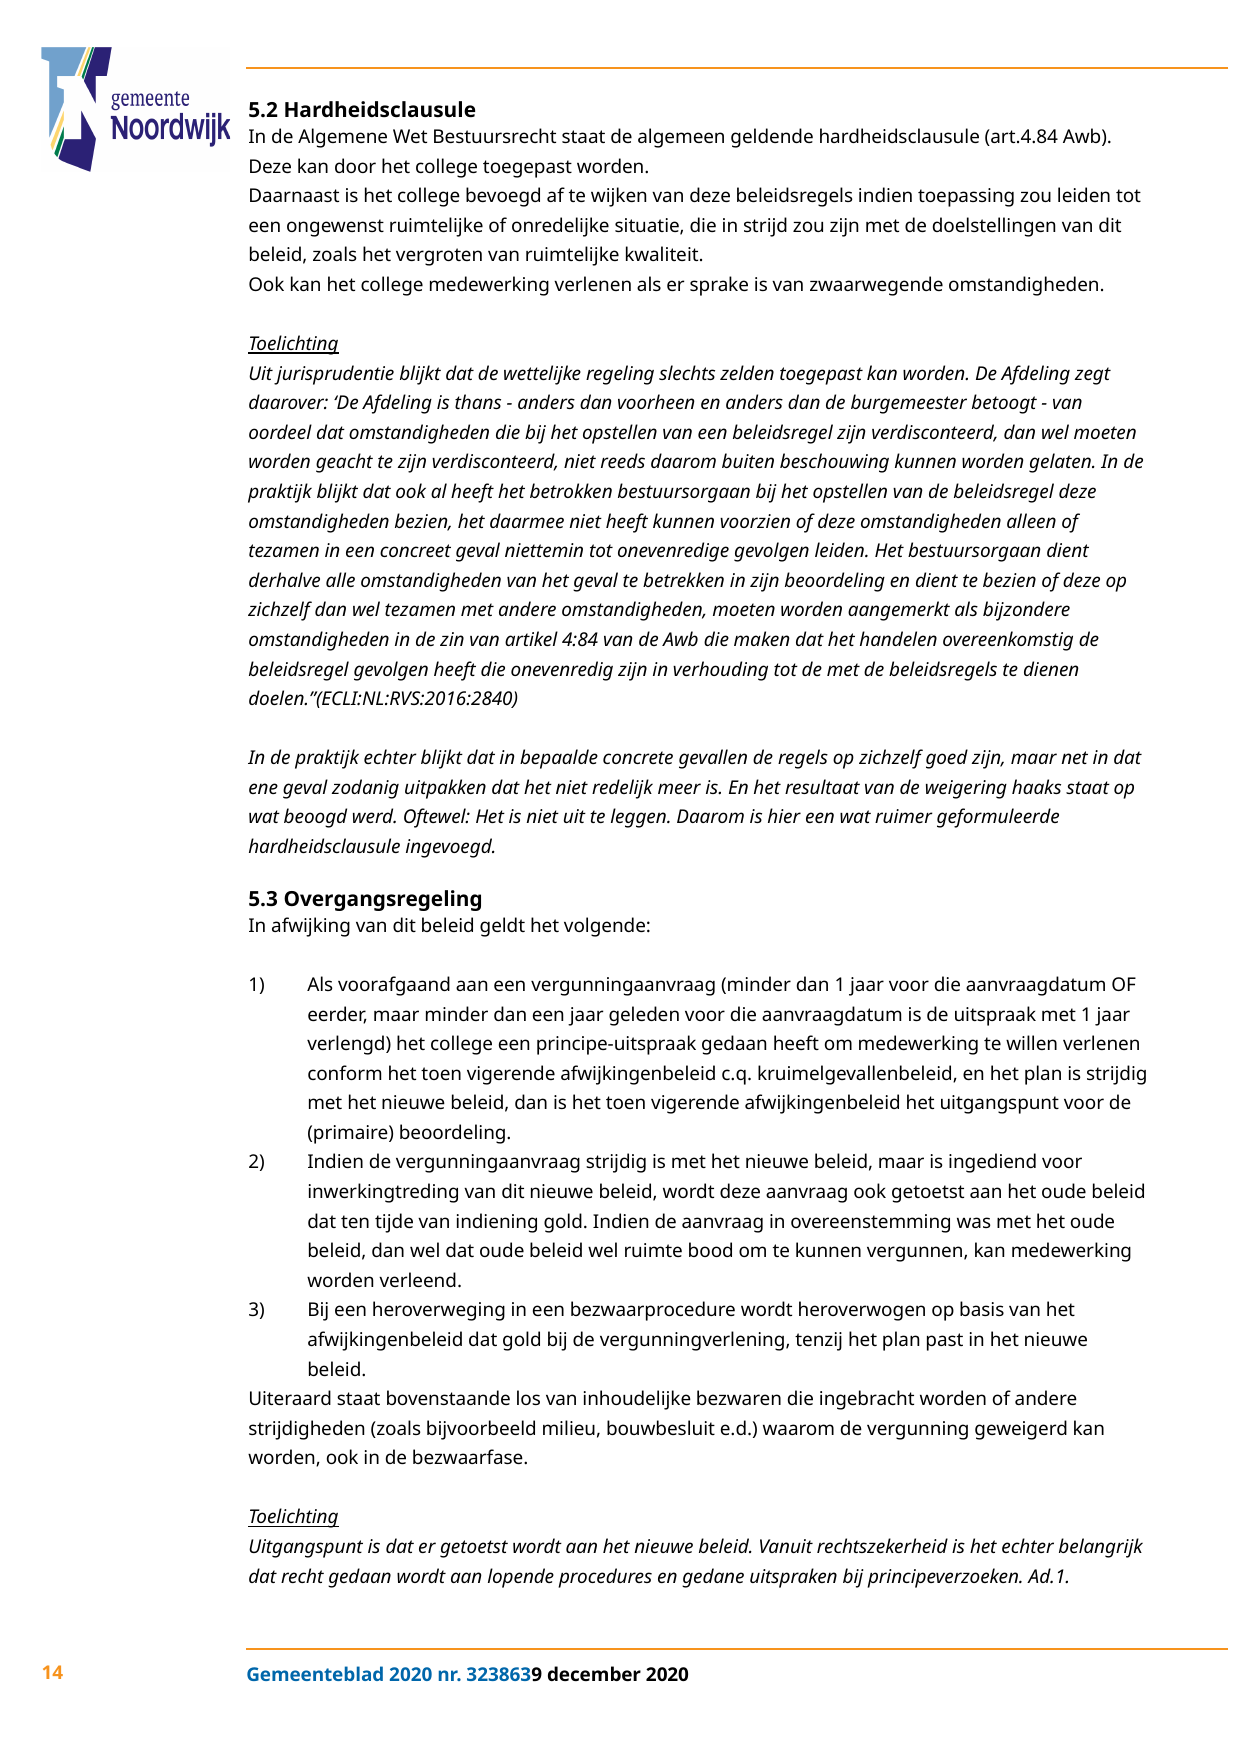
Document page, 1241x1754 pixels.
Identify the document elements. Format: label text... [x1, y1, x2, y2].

text Uiteraard staat bovenstaande los van inhoudelijke bezwaren die ingebracht worden of andere strijdigheden (zoals bijvoorbeeld milieu, bouwbesluit e.d.) waarom de vergunning geweigerd kan worden, ook in de bezwaarfase. [248, 1385, 1152, 1470]
text In afwijking van dit beleid geldt het volgende: [248, 912, 1152, 938]
list Als voorafgaand aan een vergunningaanvraag (minder dan 1 jaar voor die aanvraagdatum OF eerder, maar minder dan een jaar geleden voor die aanvraagdatum is de uitspraak met 1 jaar verlengd) het college een principe-uitspraak gedaan heeft om medewerking te willen verlenen conform het toen vigerende afwijkingenbeleid c.q. kruimelgevallenbeleid, en het plan is strijdig met het nieuwe beleid, dan is het toen vigerende afwijkingenbeleid het uitgangspunt voor de (primaire) beoordeling. [248, 971, 1152, 1145]
text 5.3 Overgangsregeling [248, 884, 1152, 912]
list Indien de vergunningaanvraag strijdig is met het nieuwe beleid, maar is ingediend voor inwerkingtreding van dit nieuwe beleid, wordt deze aanvraag ook getoetst aan het oude beleid dat ten tijde van indiening gold. Indien de aanvraag in overeenstemming was met het oude beleid, dan wel dat oude beleid wel ruimte bood om te kunnen vergunnen, kan medewerking worden verleend. [248, 1149, 1152, 1293]
text Uit jurisprudentie blijkt dat de wettelijke regeling slechts zelden toegepast kan worden. De Afdeling zegt daarover: ‘De Afdeling is thans - anders dan voorheen en anders dan de burgemeester betoogt - van oordeel dat omstandigheden die bij het opstellen van een beleidsregel zijn verdisconteerd, dan wel moeten worden geacht te zijn verdisconteerd, niet reeds daarom buiten beschouwing kunnen worden gelaten. In de praktijk blijkt dat ook al heeft het betrokken bestuursorgaan bij het opstellen van de beleidsregel deze omstandigheden bezien, het daarmee niet heeft kunnen voorzien of deze omstandigheden alleen of tezamen in een concreet geval niettemin tot onevenredige gevolgen leiden. Het bestuursorgaan dient derhalve alle omstandigheden van het geval te betrekken in zijn beoordeling en dient te bezien of deze op zichzelf dan wel tezamen met andere omstandigheden, moeten worden aangemerkt als bijzondere omstandigheden in de zin van artikel 4:84 van de Awb die maken dat het handelen overeenkomstig de beleidsregel gevolgen heeft die onevenredig zijn in verhouding tot de met de beleidsregels te dienen doelen.”(ECLI:NL:RVS:2016:2840) [248, 360, 1152, 711]
text In de Algemene Wet Bestuursrecht staat de algemeen geldende hardheidsclausule (art.4.84 Awb). Deze kan door het college toegepast worden. [248, 123, 1152, 178]
text Ook kan het college medewerking verlenen als er sprake is van zwaarwegende omstandigheden. [248, 271, 1152, 297]
text 5.2 Hardheidsclausule [248, 95, 1152, 123]
list Bij een heroverweging in een bezwaarprocedure wordt heroverwogen op basis van het afwijkingenbeleid dat gold bij de vergunningverlening, tenzij het plan past in het nieuwe beleid. [248, 1297, 1152, 1382]
picture [41, 47, 231, 172]
text Uitgangspunt is dat er getoetst wordt aan het nieuwe beleid. Vanuit rechtszekerheid is het echter belangrijk dat recht gedaan wordt aan lopende procedures en gedane uitspraken bij principeverzoeken. Ad.1. [248, 1533, 1152, 1589]
text Daarnaast is het college bevoegd af te wijken van deze beleidsregels indien toepassing zou leiden tot een ongewenst ruimtelijke of onredelijke situatie, die in strijd zou zijn met de doelstellingen van dit beleid, zoals het vergroten van ruimtelijke kwaliteit. [248, 182, 1152, 267]
text Toelichting [248, 330, 1152, 356]
text In de praktijk echter blijkt dat in bepaalde concrete gevallen de regels op zichzelf goed zijn, maar net in dat ene geval zodanig uitpakken dat het niet redelijk meer is. En het resultaat van de weigering haaks staat op wat beoogd werd. Oftewel: Het is niet uit te leggen. Daarom is hier een wat ruimer geformuleerde hardheidsclausule ingevoegd. [248, 744, 1152, 859]
text Toelichting [248, 1504, 1152, 1529]
